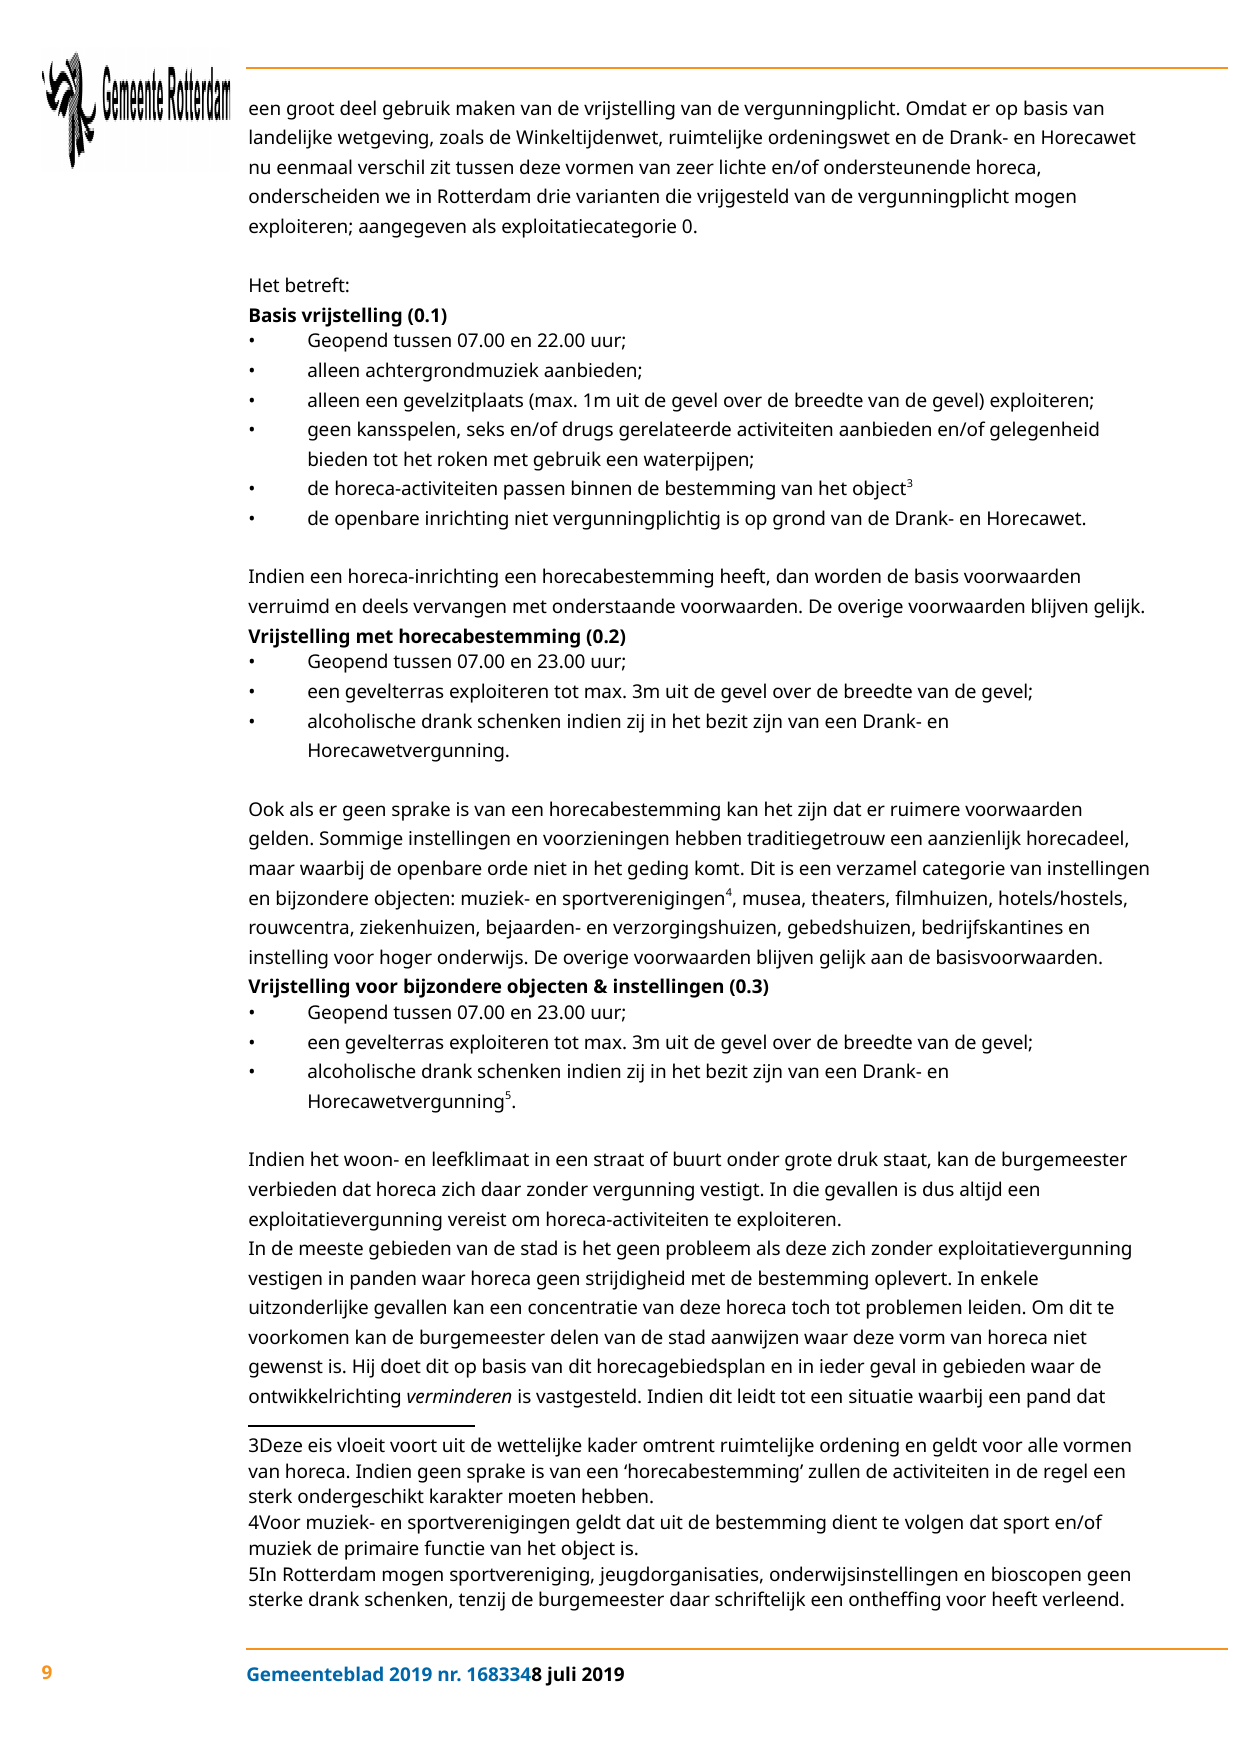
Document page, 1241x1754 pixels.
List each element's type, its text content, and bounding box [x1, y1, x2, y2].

text Het betreft: [248, 272, 1152, 298]
text In de meeste gebieden van de stad is het geen probleem als deze zich zonder exploitatievergunning vestigen in panden waar horeca geen strijdigheid met de bestemming oplevert. In enkele uitzonderlijke gevallen kan een concentratie van deze horeca toch tot problemen leiden. Om dit te voorkomen kan de burgemeester delen van de stad aanwijzen waar deze vorm van horeca niet gewenst is. Hij doet dit op basis van dit horecagebiedsplan en in ieder geval in gebieden waar de ontwikkelrichting verminderen is vastgesteld. Indien dit leidt tot een situatie waarbij een pand dat [248, 1235, 1152, 1409]
table_header Vrijstelling voor bijzondere objecten & instellingen (0.3) [248, 974, 1152, 999]
text Ook als er geen sprake is van een horecabestemming kan het zijn dat er ruimere voorwaarden gelden. Sommige instellingen en voorzieningen hebben traditiegetrouw een aanzienlijk horecadeel, maar waarbij de openbare orde niet in het geding komt. Dit is een verzamel categorie van instellingen en bijzondere objecten: muziek- en sportverenigingen, musea, theaters, filmhuizen, hotels/hostels, rouwcentra, ziekenhuizen, bejaarden- en verzorgingshuizen, gebedshuizen, bedrijfskantines en instelling voor hoger onderwijs. De overige voorwaarden blijven gelijk aan de basisvoorwaarden. [248, 796, 1152, 970]
picture [41, 47, 231, 172]
table_header Basis vrijstelling (0.1) [248, 302, 1152, 328]
table_cell Geopend tussen 07.00 en 22.00 uur; alleen achtergrondmuziek aanbieden; alleen een gevelzitplaats (max. 1m uit de gevel over de breedte van de gevel) exploiteren; geen kansspelen, seks en/of drugs gerelateerde activiteiten aanbieden en/of gelegenheid bieden tot het roken met gebruik een waterpijpen; de horeca-activiteiten passen binnen de bestemming van het object de openbare inrichting niet vergunningplichtig is op grond van de Drank- en Horecawet. [248, 328, 1152, 531]
table_cell Geopend tussen 07.00 en 23.00 uur; een gevelterras exploiteren tot max. 3m uit de gevel over de breedte van de gevel; alcoholische drank schenken indien zij in het bezit zijn van een Drank- en Horecawetvergunning. [248, 649, 1152, 763]
text Voor muziek- en sportverenigingen geldt dat uit de bestemming dient te volgen dat sport en/of muziek de primaire functie van het object is. [248, 1509, 1152, 1561]
table_header Vrijstelling met horecabestemming (0.2) [248, 623, 1152, 649]
text Indien het woon- en leefklimaat in een straat of buurt onder grote druk staat, kan de burgemeester verbieden dat horeca zich daar zonder vergunning vestigt. In die gevallen is dus altijd een exploitatievergunning vereist om horeca-activiteiten te exploiteren. [248, 1147, 1152, 1232]
table_cell Geopend tussen 07.00 en 23.00 uur; een gevelterras exploiteren tot max. 3m uit de gevel over de breedte van de gevel; alcoholische drank schenken indien zij in het bezit zijn van een Drank- en Horecawetvergunning. [248, 999, 1152, 1114]
text een groot deel gebruik maken van de vrijstelling van de vergunningplicht. Omdat er op basis van landelijke wetgeving, zoals de Winkeltijdenwet, ruimtelijke ordeningswet en de Drank- en Horecawet nu eenmaal verschil zit tussen deze vormen van zeer lichte en/of ondersteunende horeca, onderscheiden we in Rotterdam drie varianten die vrijgesteld van de vergunningplicht mogen exploiteren; aangegeven als exploitatiecategorie 0. [248, 95, 1152, 239]
text Indien een horeca-inrichting een horecabestemming heeft, dan worden de basis voorwaarden verruimd en deels vervangen met onderstaande voorwaarden. De overige voorwaarden blijven gelijk. [248, 564, 1152, 619]
